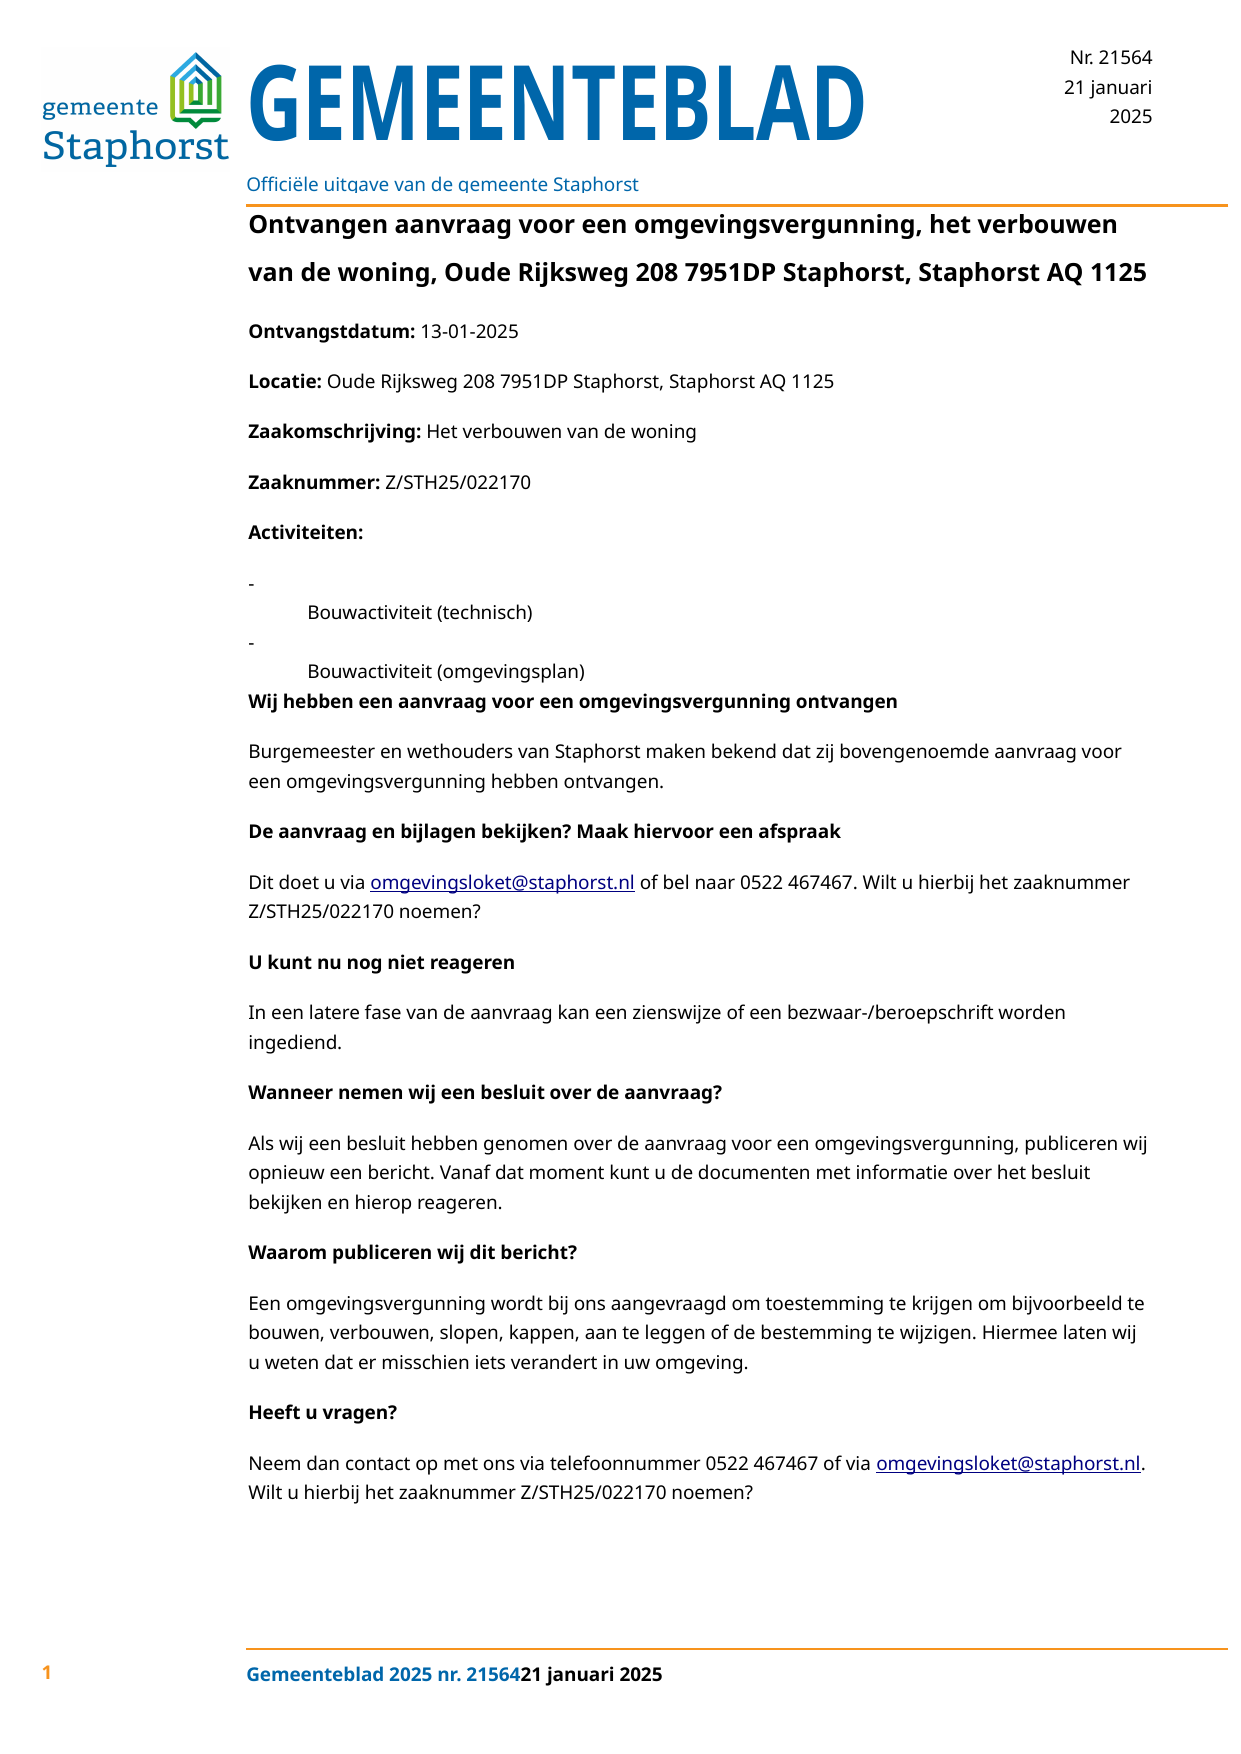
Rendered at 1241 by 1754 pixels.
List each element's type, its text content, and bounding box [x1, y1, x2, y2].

text Als wij een besluit hebben genomen over de aanvraag voor een omgevingsvergunning, publiceren wij opnieuw een bericht. Vanaf dat moment kunt u de documenten met informatie over het besluit bekijken en hierop reageren. [248, 1130, 1152, 1215]
text Waarom publiceren wij dit bericht? [248, 1239, 1152, 1265]
text Heeft u vragen? [248, 1399, 1152, 1425]
text Neem dan contact op met ons via telefoonnummer 0522 467467 of via omgevingsloket@staphorst.nl. Wilt u hierbij het zaaknummer Z/STH25/022170 noemen? [248, 1450, 1152, 1505]
text Ontvangen aanvraag voor een omgevingsvergunning, het verbouwen van de woning, Oude Rijksweg 208 7951DP Staphorst, Staphorst AQ 1125 [248, 207, 1152, 288]
list Bouwactiviteit (omgevingsplan) [248, 659, 1152, 684]
text Ontvangstdatum: 13-01-2025 [248, 318, 1152, 344]
text Een omgevingsvergunning wordt bij ons aangevraagd om toestemming te krijgen om bijvoorbeeld te bouwen, verbouwen, slopen, kappen, aan te leggen of de bestemming te wijzigen. Hiermee laten wij u weten dat er misschien iets verandert in uw omgeving. [248, 1290, 1152, 1375]
text Wij hebben een aanvraag voor een omgevingsvergunning ontvangen [248, 688, 1152, 714]
text In een latere fase van de aanvraag kan een zienswijze of een bezwaar-/beroepschrift worden ingediend. [248, 999, 1152, 1055]
text Locatie: Oude Rijksweg 208 7951DP Staphorst, Staphorst AQ 1125 [248, 368, 1152, 394]
text Zaaknummer: Z/STH25/022170 [248, 469, 1152, 495]
text Wanneer nemen wij een besluit over de aanvraag? [248, 1079, 1152, 1105]
text Burgemeester en wethouders van Staphorst maken bekend dat zij bovengenoemde aanvraag voor een omgevingsvergunning hebben ontvangen. [248, 739, 1152, 794]
text Activiteiten: [248, 519, 1152, 545]
text Zaakomschrijving: Het verbouwen van de woning [248, 419, 1152, 444]
list Bouwactiviteit (technisch) [248, 599, 1152, 625]
text De aanvraag en bijlagen bekijken? Maak hiervoor een afspraak [248, 819, 1152, 844]
text U kunt nu nog niet reageren [248, 949, 1152, 975]
text Dit doet u via omgevingsloket@staphorst.nl of bel naar 0522 467467. Wilt u hierbij het zaaknummer Z/STH25/022170 noemen? [248, 869, 1152, 924]
picture [41, 47, 231, 172]
